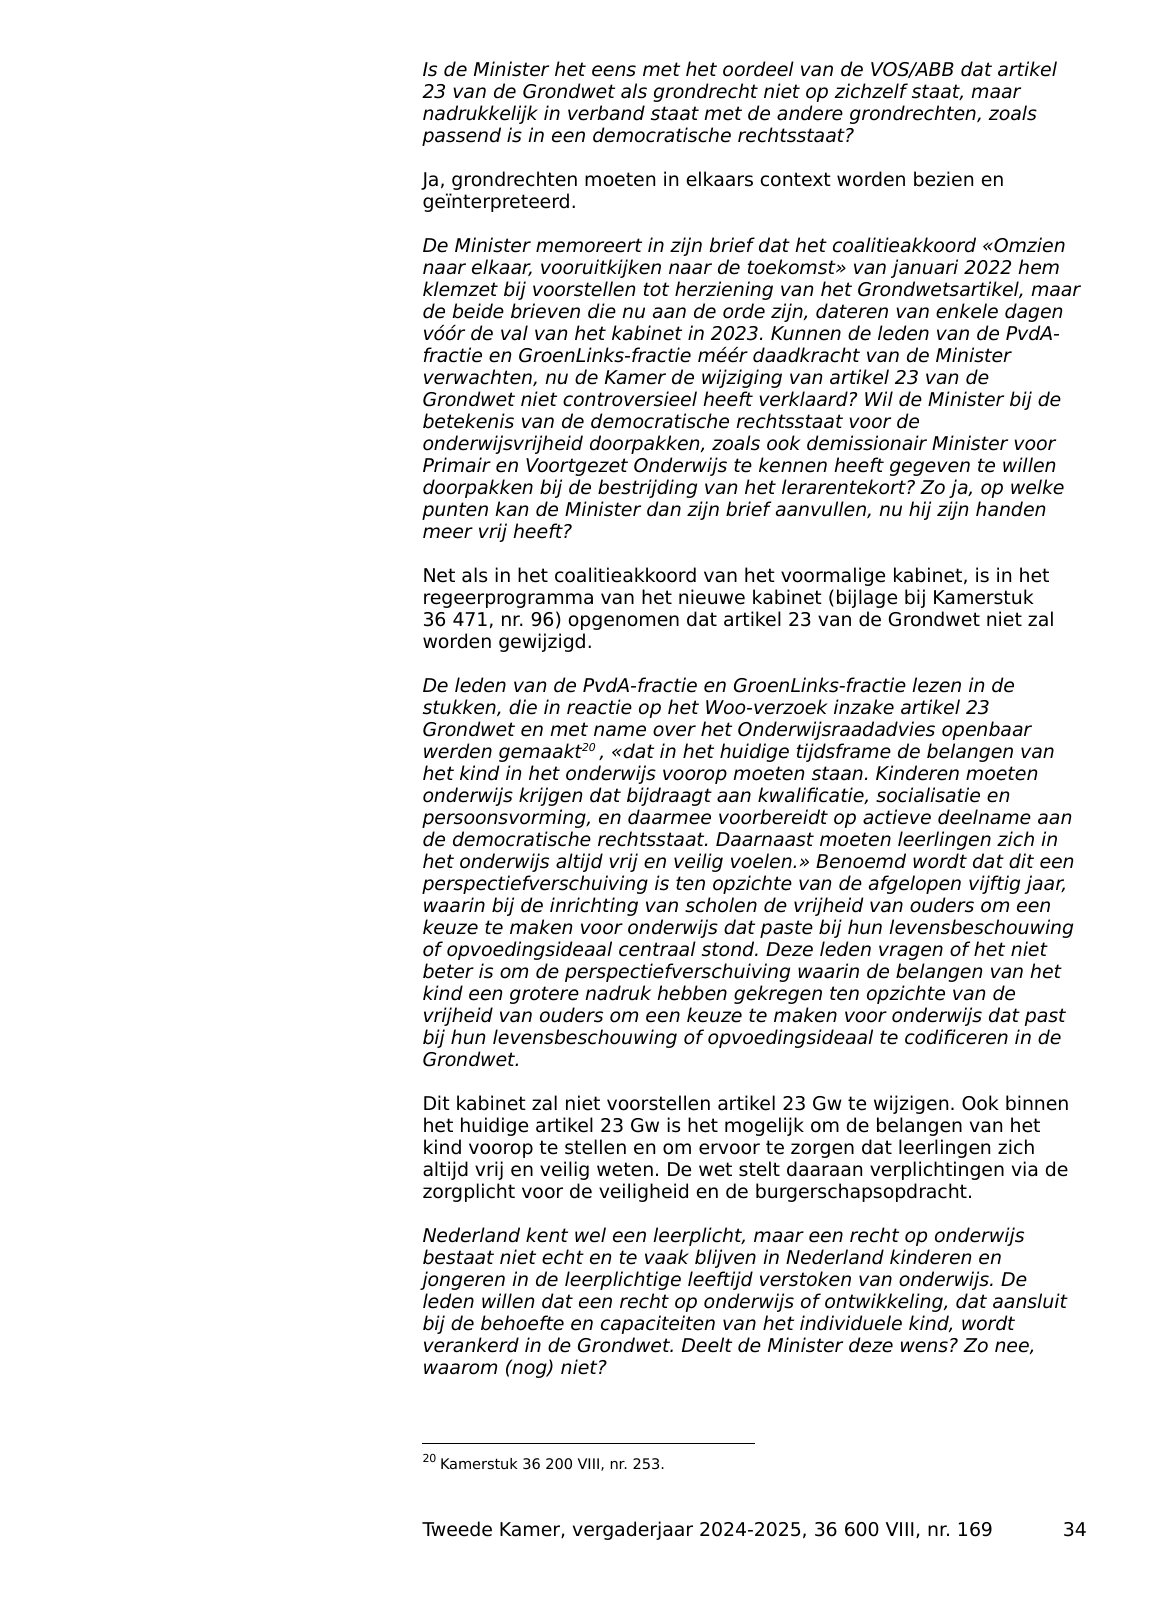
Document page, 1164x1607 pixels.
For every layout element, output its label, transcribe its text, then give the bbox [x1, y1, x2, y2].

text Dit kabinet zal niet voorstellen artikel 23 Gw te wijzigen. Ook binnen het huidige artikel 23 Gw is het mogelijk om de belangen van het kind voorop te stellen en om ervoor te zorgen dat leerlingen zich altijd vrij en veilig weten. De wet stelt daaraan verplichtingen via de zorgplicht voor de veiligheid en de burgerschapsopdracht. [422, 1093, 1087, 1203]
text Kamerstuk 36 200 VIII, nr. 253. [422, 1452, 1087, 1474]
text Net als in het coalitieakkoord van het voormalige kabinet, is in het regeerprogramma van het nieuwe kabinet (bijlage bij Kamerstuk 36 471, nr. 96) opgenomen dat artikel 23 van de Grondwet niet zal worden gewijzigd. [422, 565, 1087, 653]
text Is de Minister het eens met het oordeel van de VOS/ABB dat artikel 23 van de Grondwet als grondrecht niet op zichzelf staat, maar nadrukkelijk in verband staat met de andere grondrechten, zoals passend is in een democratische rechtsstaat? [422, 59, 1087, 147]
text De leden van de PvdA-fractie en GroenLinks-fractie lezen in de stukken, die in reactie op het Woo-verzoek inzake artikel 23 Grondwet en met name over het Onderwijsraadadvies openbaar werden gemaakt, «dat in het huidige tijdsframe de belangen van het kind in het onderwijs voorop moeten staan. Kinderen moeten onderwijs krijgen dat bijdraagt aan kwalificatie, socialisatie en persoonsvorming, en daarmee voorbereidt op actieve deelname aan de democratische rechtsstaat. Daarnaast moeten leerlingen zich in het onderwijs altijd vrij en veilig voelen.» Benoemd wordt dat dit een perspectiefverschuiving is ten opzichte van de afgelopen vijftig jaar, waarin bij de inrichting van scholen de vrijheid van ouders om een keuze te maken voor onderwijs dat paste bij hun levensbeschouwing of opvoedingsideaal centraal stond. Deze leden vragen of het niet beter is om de perspectiefverschuiving waarin de belangen van het kind een grotere nadruk hebben gekregen ten opzichte van de vrijheid van ouders om een keuze te maken voor onderwijs dat past bij hun levensbeschouwing of opvoedingsideaal te codificeren in de Grondwet. [422, 675, 1087, 1071]
text Ja, grondrechten moeten in elkaars context worden bezien en geïnterpreteerd. [422, 169, 1087, 213]
text De Minister memoreert in zijn brief dat het coalitieakkoord «Omzien naar elkaar, vooruitkijken naar de toekomst» van januari 2022 hem klemzet bij voorstellen tot herziening van het Grondwetsartikel, maar de beide brieven die nu aan de orde zijn, dateren van enkele dagen vóór de val van het kabinet in 2023. Kunnen de leden van de PvdA-fractie en GroenLinks-fractie méér daadkracht van de Minister verwachten, nu de Kamer de wijziging van artikel 23 van de Grondwet niet controversieel heeft verklaard? Wil de Minister bij de betekenis van de democratische rechtsstaat voor de onderwijsvrijheid doorpakken, zoals ook demissionair Minister voor Primair en Voortgezet Onderwijs te kennen heeft gegeven te willen doorpakken bij de bestrijding van het lerarentekort? Zo ja, op welke punten kan de Minister dan zijn brief aanvullen, nu hij zijn handen meer vrij heeft? [422, 235, 1087, 543]
text Nederland kent wel een leerplicht, maar een recht op onderwijs bestaat niet echt en te vaak blijven in Nederland kinderen en jongeren in de leerplichtige leeftijd verstoken van onderwijs. De leden willen dat een recht op onderwijs of ontwikkeling, dat aansluit bij de behoefte en capaciteiten van het individuele kind, wordt verankerd in de Grondwet. Deelt de Minister deze wens? Zo nee, waarom (nog) niet? [422, 1225, 1087, 1379]
